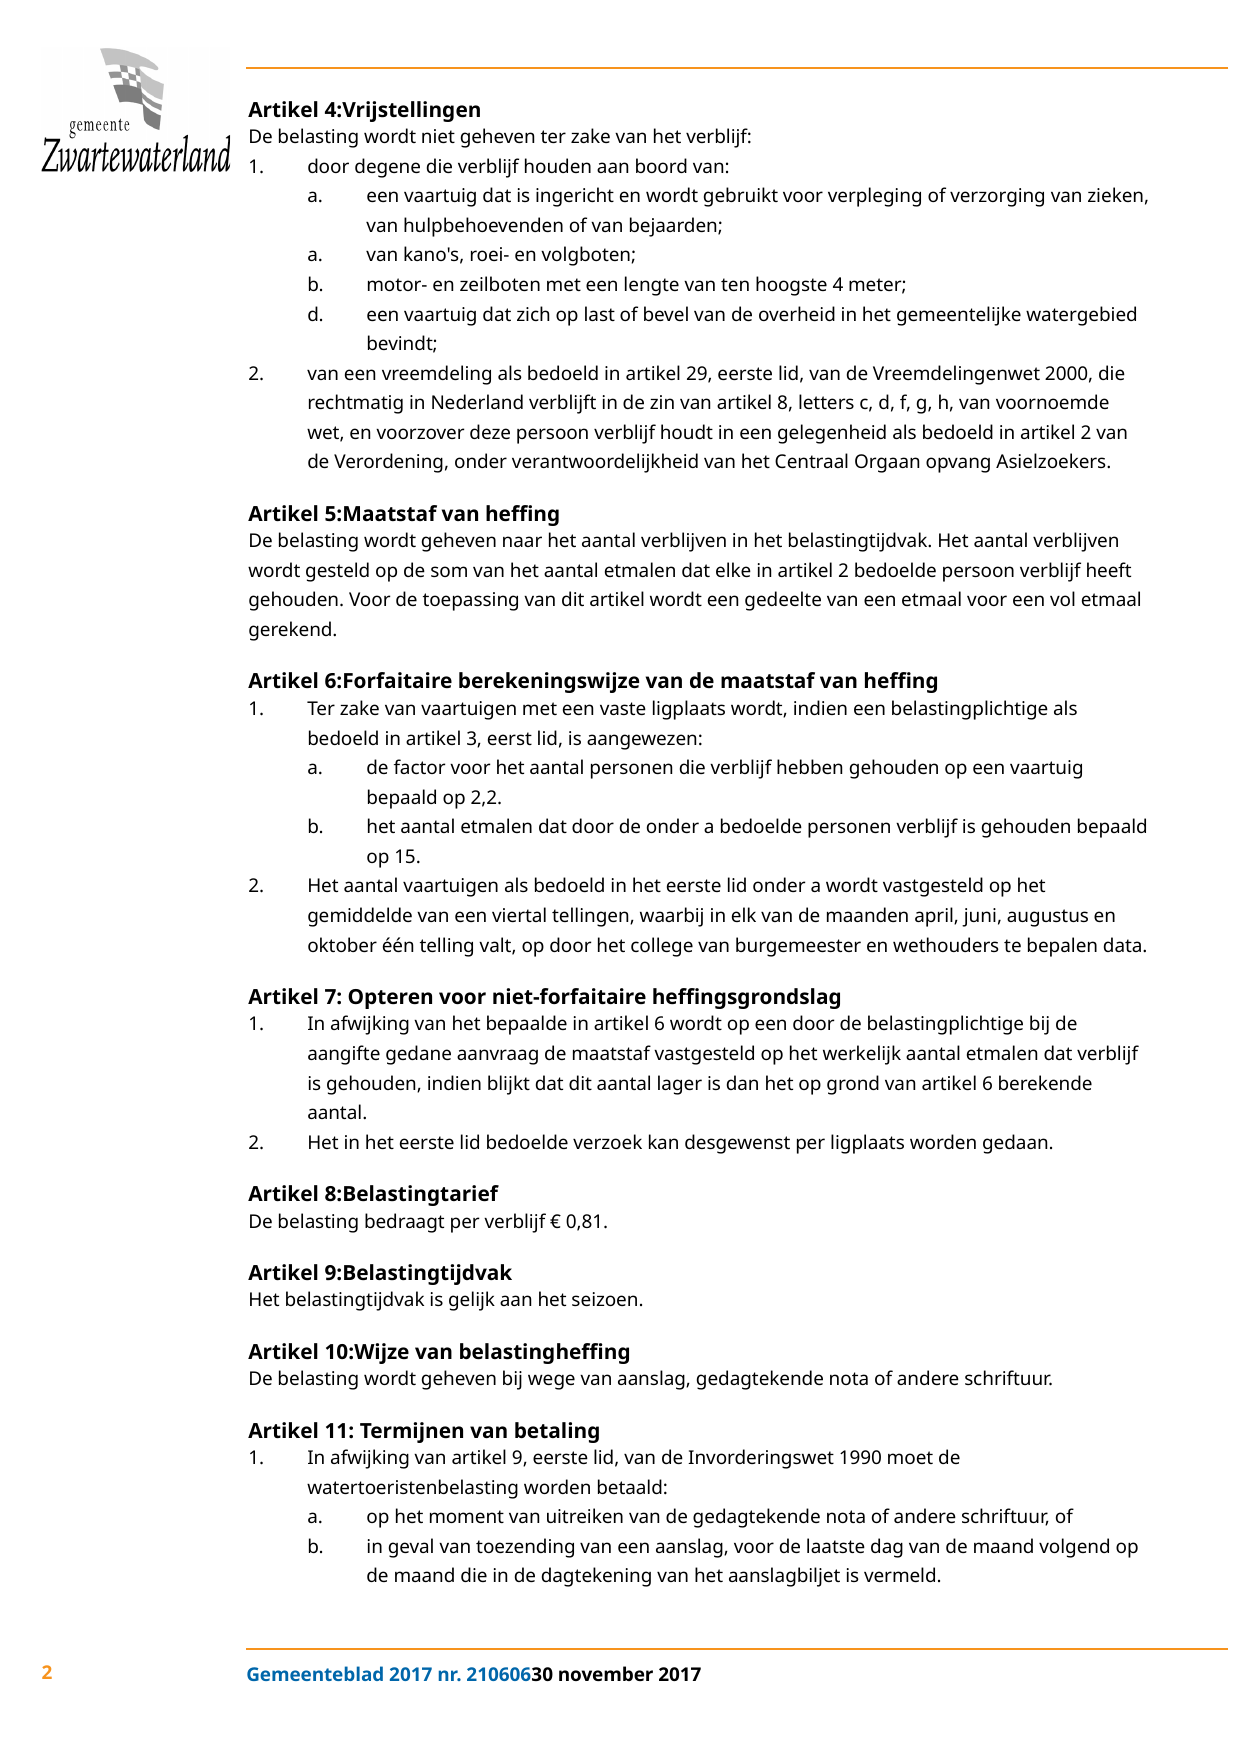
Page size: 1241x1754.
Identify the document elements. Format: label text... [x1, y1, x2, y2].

list een vaartuig dat zich op last of bevel van de overheid in het gemeentelijke watergebied bevindt; [307, 301, 1152, 356]
list een vaartuig dat is ingericht en wordt gebruikt voor verpleging of verzorging van zieken, van hulpbehoevenden of van bejaarden; [307, 182, 1152, 238]
text Artikel 7: Opteren voor niet-forfaitaire heffingsgrondslag [248, 982, 1152, 1011]
list van een vreemdeling als bedoeld in artikel 29, eerste lid, van de Vreemdelingenwet 2000, die rechtmatig in Nederland verblijft in de zin van artikel 8, letters c, d, f, g, h, van voornoemde wet, en voorzover deze persoon verblijf houdt in een gelegenheid als bedoeld in artikel 2 van de Verordening, onder verantwoordelijkheid van het Centraal Orgaan opvang Asielzoekers. [248, 360, 1152, 474]
text De belasting wordt niet geheven ter zake van het verblijf: [248, 123, 1152, 149]
text Artikel 11: Termijnen van betaling [248, 1416, 1152, 1444]
text Artikel 8:Belastingtarief [248, 1179, 1152, 1208]
text Artikel 6:Forfaitaire berekeningswijze van de maatstaf van heffing [248, 667, 1152, 695]
list In afwijking van het bepaalde in artikel 6 wordt op een door de belastingplichtige bij de aangifte gedane aanvraag de maatstaf vastgesteld op het werkelijk aantal etmalen dat verblijf is gehouden, indien blijkt dat dit aantal lager is dan het op grond van artikel 6 berekende aantal. [248, 1011, 1152, 1125]
list In afwijking van artikel 9, eerste lid, van de Invorderingswet 1990 moet de watertoeristenbelasting worden betaald: [248, 1444, 1152, 1500]
list het aantal etmalen dat door de onder a bedoelde personen verblijf is gehouden bepaald op 15. [307, 813, 1152, 869]
list in geval van toezending van een aanslag, voor de laatste dag van de maand volgend op de maand die in de dagtekening van het aanslagbiljet is vermeld. [307, 1533, 1152, 1588]
text De belasting wordt geheven bij wege van aanslag, gedagtekende nota of andere schriftuur. [248, 1366, 1152, 1391]
list van kano's, roei- en volgboten; [307, 242, 1152, 267]
text Artikel 10:Wijze van belastingheffing [248, 1337, 1152, 1366]
list de factor voor het aantal personen die verblijf hebben gehouden op een vaartuig bepaald op 2,2. [307, 754, 1152, 809]
list motor- en zeilboten met een lengte van ten hoogste 4 meter; [307, 271, 1152, 297]
text Artikel 4:Vrijstellingen [248, 95, 1152, 123]
text De belasting wordt geheven naar het aantal verblijven in het belastingtijdvak. Het aantal verblijven wordt gesteld op de som van het aantal etmalen dat elke in artikel 2 bedoelde persoon verblijf heeft gehouden. Voor de toepassing van dit artikel wordt een gedeelte van een etmaal voor een vol etmaal gerekend. [248, 527, 1152, 642]
text Het belastingtijdvak is gelijk aan het seizoen. [248, 1287, 1152, 1312]
picture [41, 47, 231, 172]
text Artikel 5:Maatstaf van heffing [248, 499, 1152, 527]
text Artikel 9:Belastingtijdvak [248, 1258, 1152, 1287]
list Het in het eerste lid bedoelde verzoek kan desgewenst per ligplaats worden gedaan. [248, 1129, 1152, 1155]
list door degene die verblijf houden aan boord van: [248, 153, 1152, 178]
list op het moment van uitreiken van de gedagtekende nota of andere schriftuur, of [307, 1503, 1152, 1529]
text De belasting bedraagt per verblijf € 0,81. [248, 1208, 1152, 1233]
list Ter zake van vaartuigen met een vaste ligplaats wordt, indien een belastingplichtige als bedoeld in artikel 3, eerst lid, is aangewezen: [248, 695, 1152, 750]
list Het aantal vaartuigen als bedoeld in het eerste lid onder a wordt vastgesteld op het gemiddelde van een viertal tellingen, waarbij in elk van de maanden april, juni, augustus en oktober één telling valt, op door het college van burgemeester en wethouders te bepalen data. [248, 873, 1152, 957]
